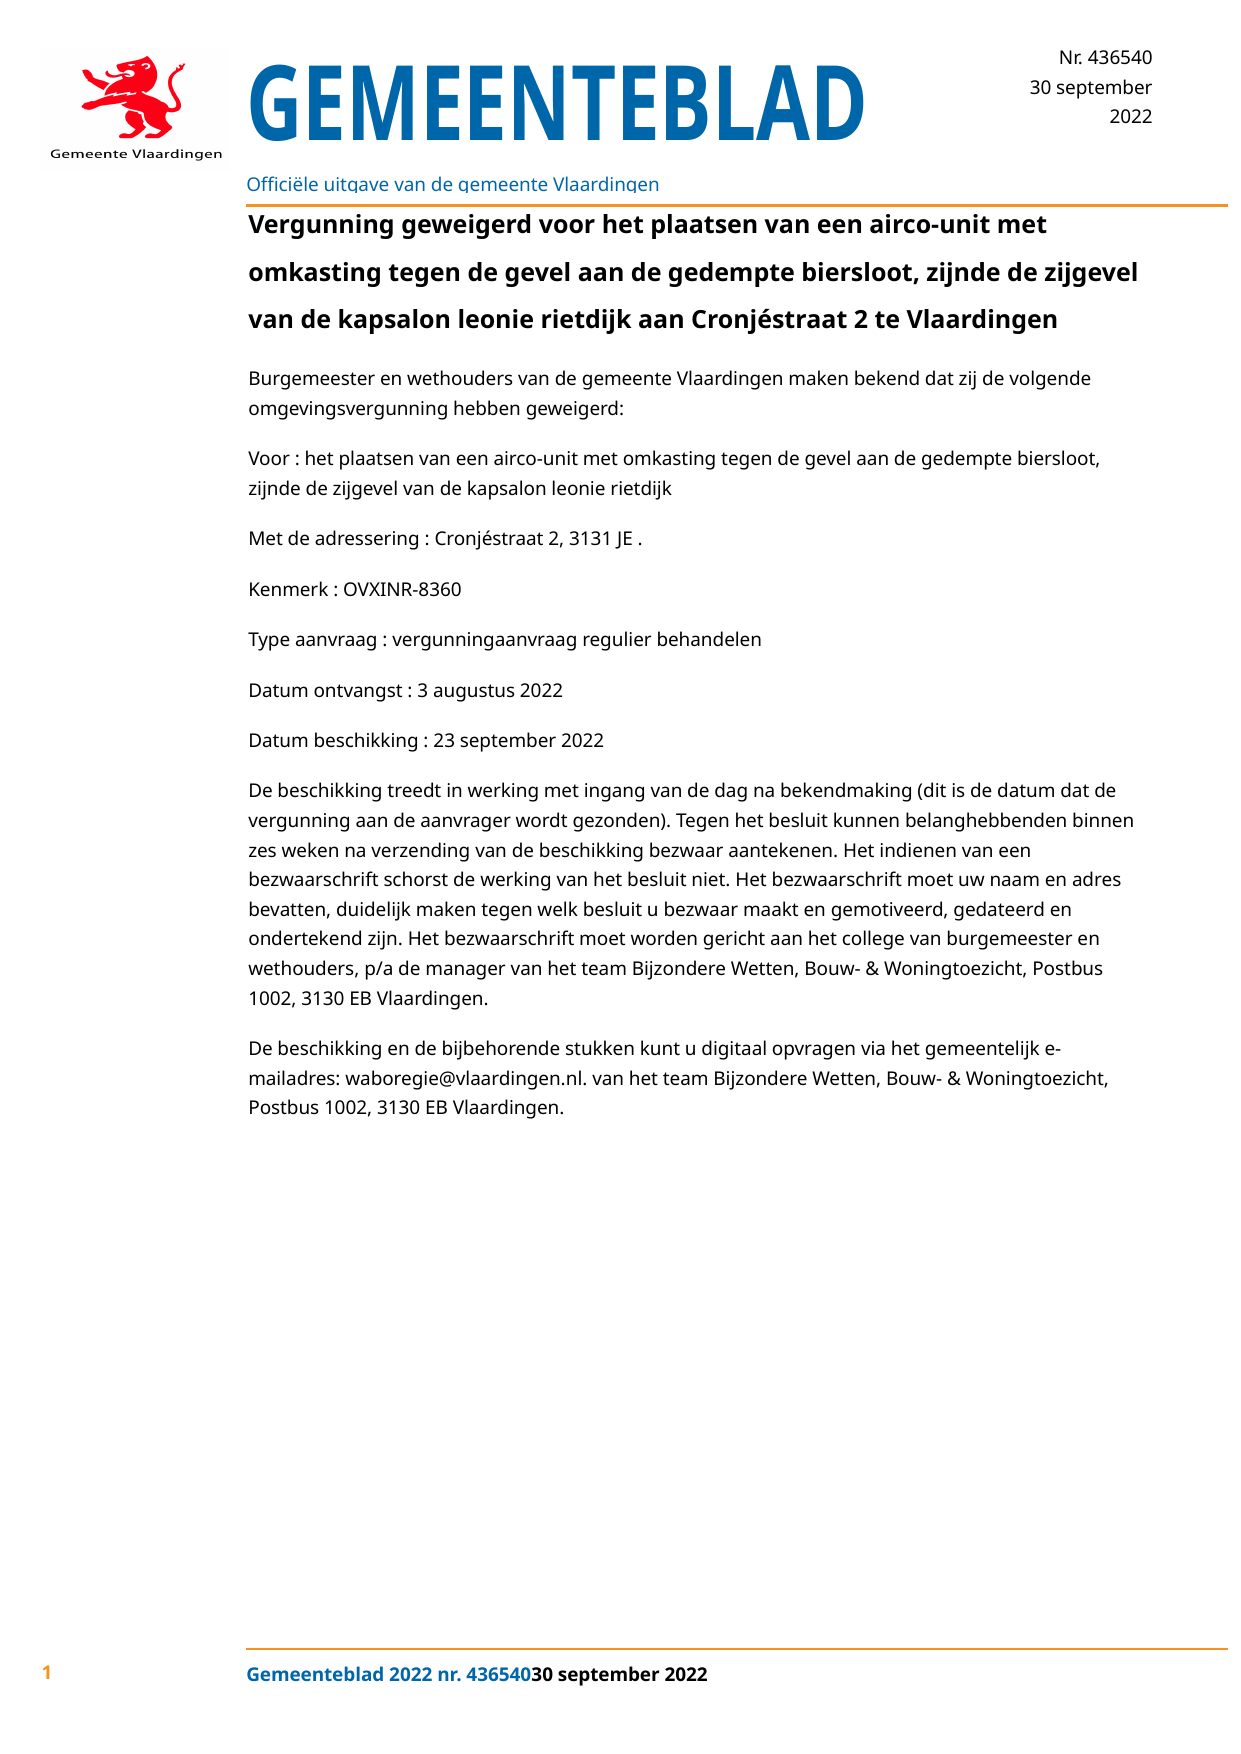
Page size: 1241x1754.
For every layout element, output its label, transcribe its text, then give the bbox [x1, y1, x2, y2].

text De beschikking en de bijbehorende stukken kunt u digitaal opvragen via het gemeentelijk e-mailadres: waboregie@vlaardingen.nl. van het team Bijzondere Wetten, Bouw- & Woningtoezicht, Postbus 1002, 3130 EB Vlaardingen. [248, 1035, 1152, 1120]
text Datum ontvangst : 3 augustus 2022 [248, 677, 1152, 702]
picture [41, 47, 231, 172]
text Voor : het plaatsen van een airco-unit met omkasting tegen de gevel aan de gedempte biersloot, zijnde de zijgevel van de kapsalon leonie rietdijk [248, 446, 1152, 501]
text Type aanvraag : vergunningaanvraag regulier behandelen [248, 626, 1152, 652]
text Datum beschikking : 23 september 2022 [248, 727, 1152, 753]
text Vergunning geweigerd voor het plaatsen van een airco-unit met omkasting tegen de gevel aan de gedempte biersloot, zijnde de zijgevel van de kapsalon leonie rietdijk aan Cronjéstraat 2 te Vlaardingen [248, 207, 1152, 336]
text De beschikking treedt in werking met ingang van de dag na bekendmaking (dit is de datum dat de vergunning aan de aanvrager wordt gezonden). Tegen het besluit kunnen belanghebbenden binnen zes weken na verzending van de beschikking bezwaar aantekenen. Het indienen van een bezwaarschrift schorst de werking van het besluit niet. Het bezwaarschrift moet uw naam en adres bevatten, duidelijk maken tegen welk besluit u bezwaar maakt en gemotiveerd, gedateerd en ondertekend zijn. Het bezwaarschrift moet worden gericht aan het college van burgemeester en wethouders, p/a de manager van het team Bijzondere Wetten, Bouw- & Woningtoezicht, Postbus 1002, 3130 EB Vlaardingen. [248, 778, 1152, 1010]
text Kenmerk : OVXINR-8360 [248, 576, 1152, 602]
text Met de adressering : Cronjéstraat 2, 3131 JE . [248, 526, 1152, 551]
text Burgemeester en wethouders van de gemeente Vlaardingen maken bekend dat zij de volgende omgevingsvergunning hebben geweigerd: [248, 366, 1152, 421]
